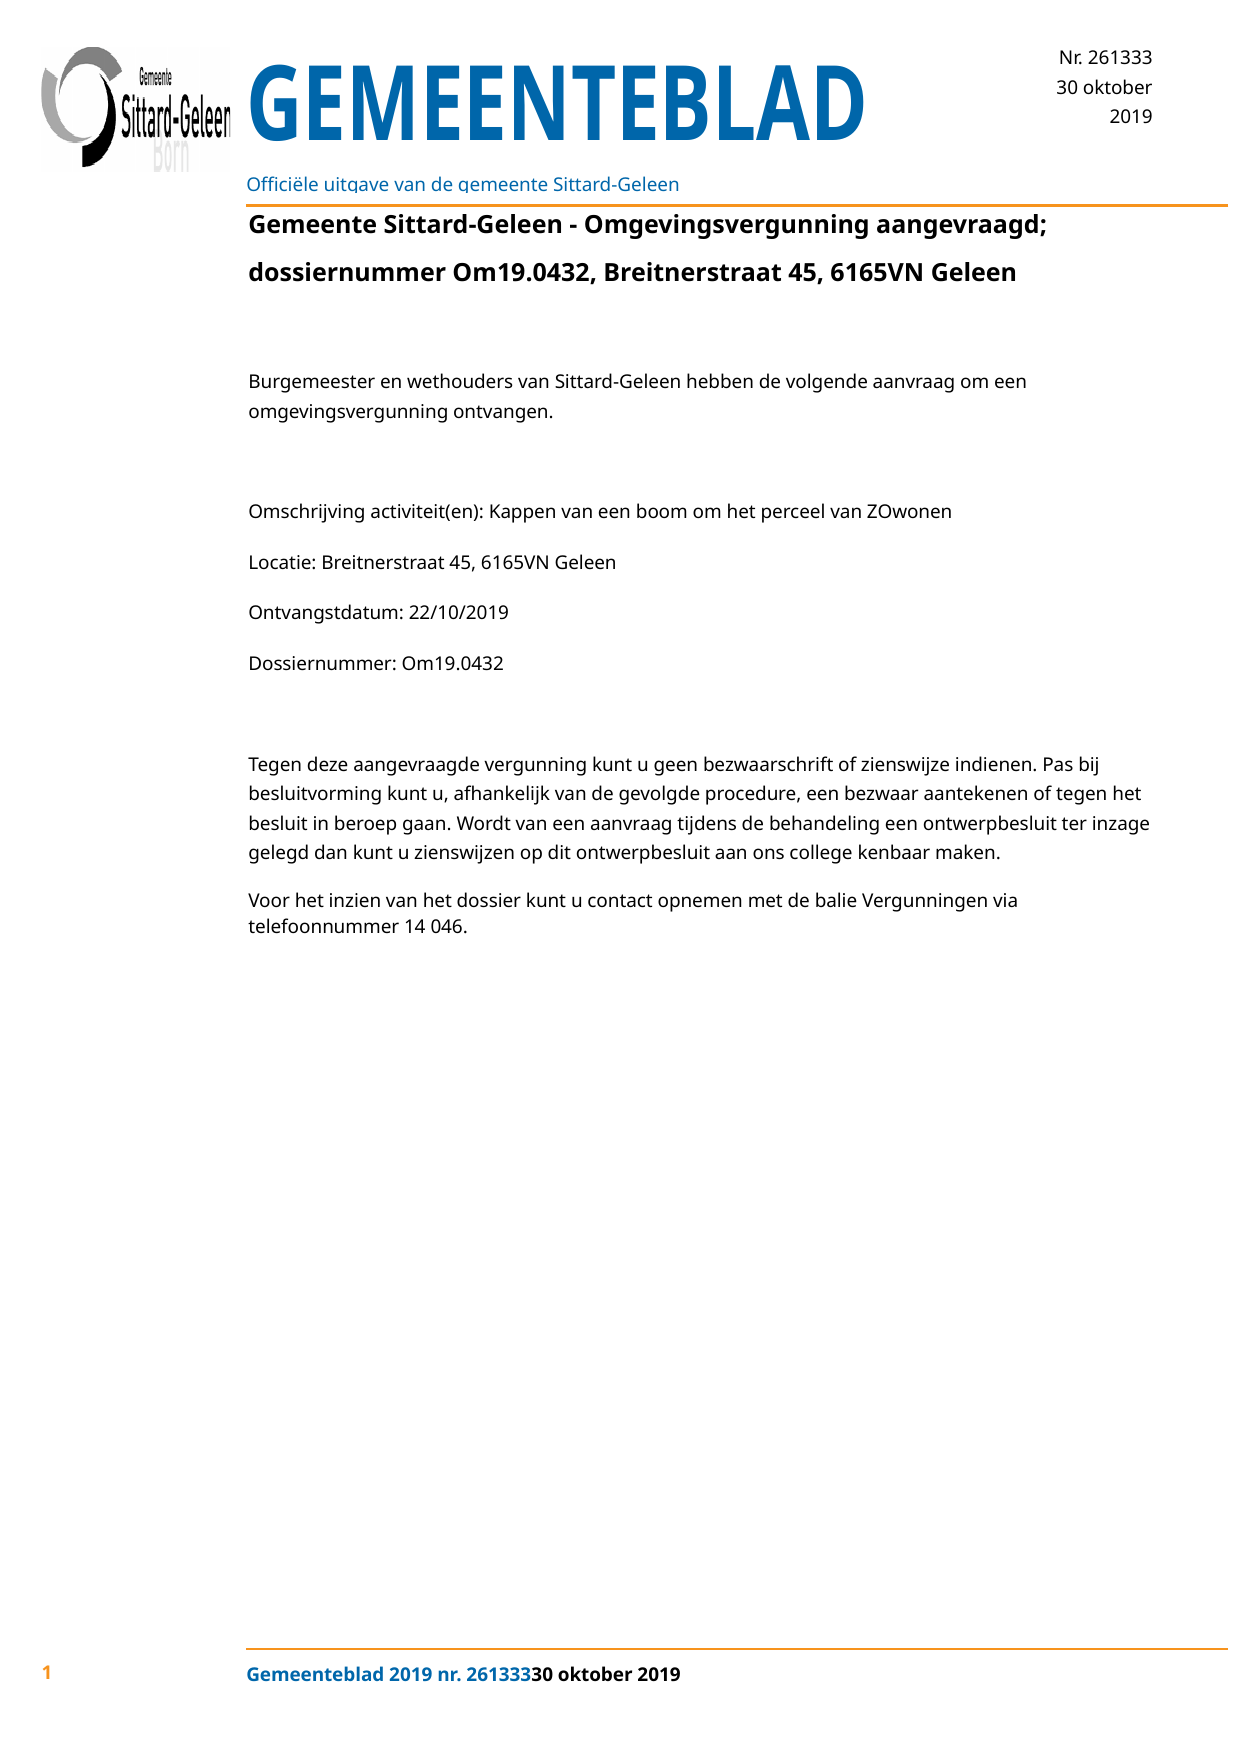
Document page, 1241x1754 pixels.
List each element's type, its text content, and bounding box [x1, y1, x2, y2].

text Omschrijving activiteit(en): Kappen van een boom om het perceel van ZOwonen [248, 499, 1152, 524]
text Tegen deze aangevraagde vergunning kunt u geen bezwaarschrift of zienswijze indienen. Pas bij besluitvorming kunt u, afhankelijk van de gevolgde procedure, een bezwaar aantekenen of tegen het besluit in beroep gaan. Wordt van een aanvraag tijdens de behandeling een ontwerpbesluit ter inzage gelegd dan kunt u zienswijzen op dit ontwerpbesluit aan ons college kenbaar maken. [248, 751, 1152, 865]
text Ontvangstdatum: 22/10/2019 [248, 599, 1152, 625]
text Gemeente Sittard-Geleen - Omgevingsvergunning aangevraagd; dossiernummer Om19.0432, Breitnerstraat 45, 6165VN Geleen [248, 207, 1152, 288]
text Voor het inzien van het dossier kunt u contact opnemen met de balie Vergunningen via telefoonnummer 14 046. [248, 887, 1152, 939]
picture [41, 47, 231, 172]
text Locatie: Breitnerstraat 45, 6165VN Geleen [248, 549, 1152, 575]
text Dossiernummer: Om19.0432 [248, 650, 1152, 676]
text Burgemeester en wethouders van Sittard-Geleen hebben de volgende aanvraag om een omgevingsvergunning ontvangen. [248, 368, 1152, 424]
